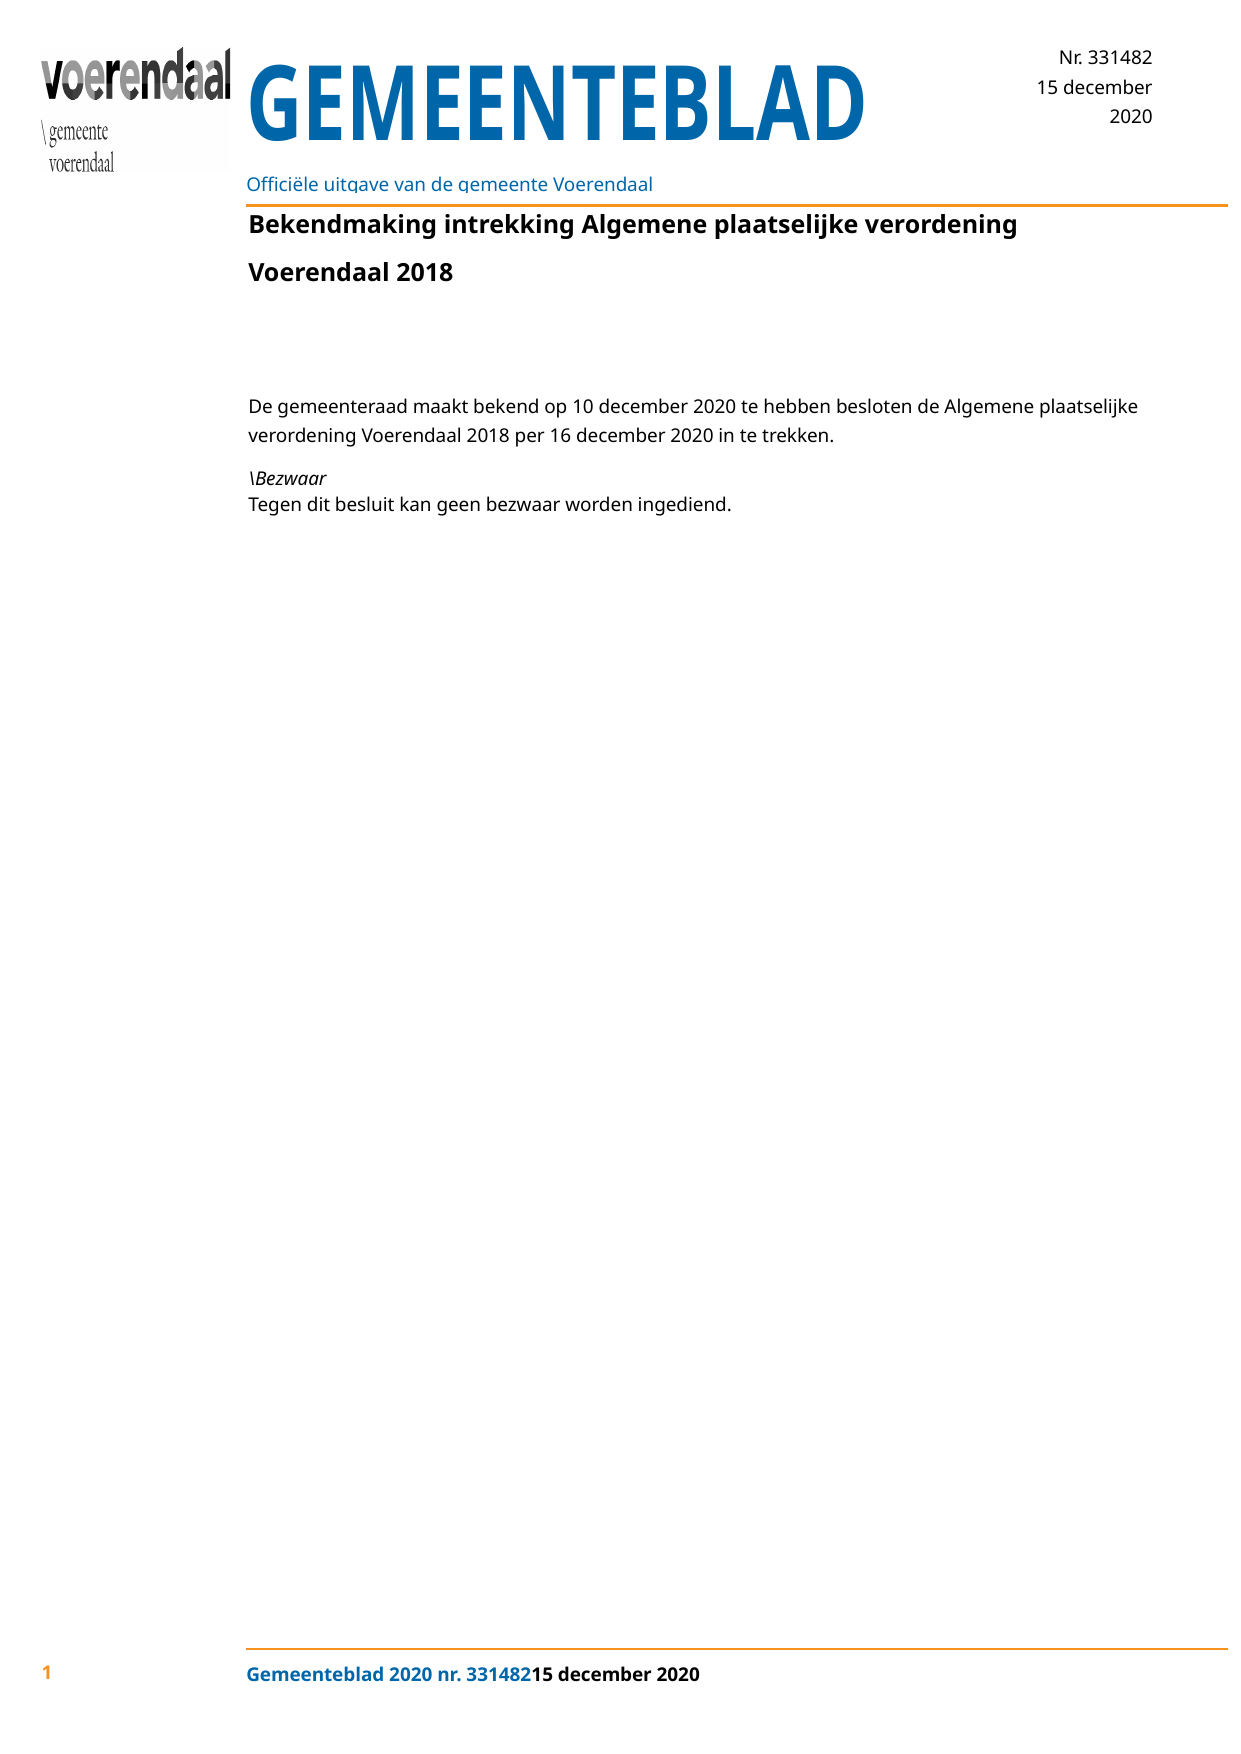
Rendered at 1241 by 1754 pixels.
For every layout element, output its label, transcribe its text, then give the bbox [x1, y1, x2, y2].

picture [41, 47, 231, 172]
text De gemeenteraad maakt bekend op 10 december 2020 te hebben besloten de Algemene plaatselijke verordening Voerendaal 2018 per 16 december 2020 in te trekken. [248, 393, 1152, 448]
text Tegen dit besluit kan geen bezwaar worden ingediend. [248, 491, 1152, 517]
text \Bezwaar [248, 466, 1152, 491]
text Bekendmaking intrekking Algemene plaatselijke verordening Voerendaal 2018 [248, 207, 1152, 288]
